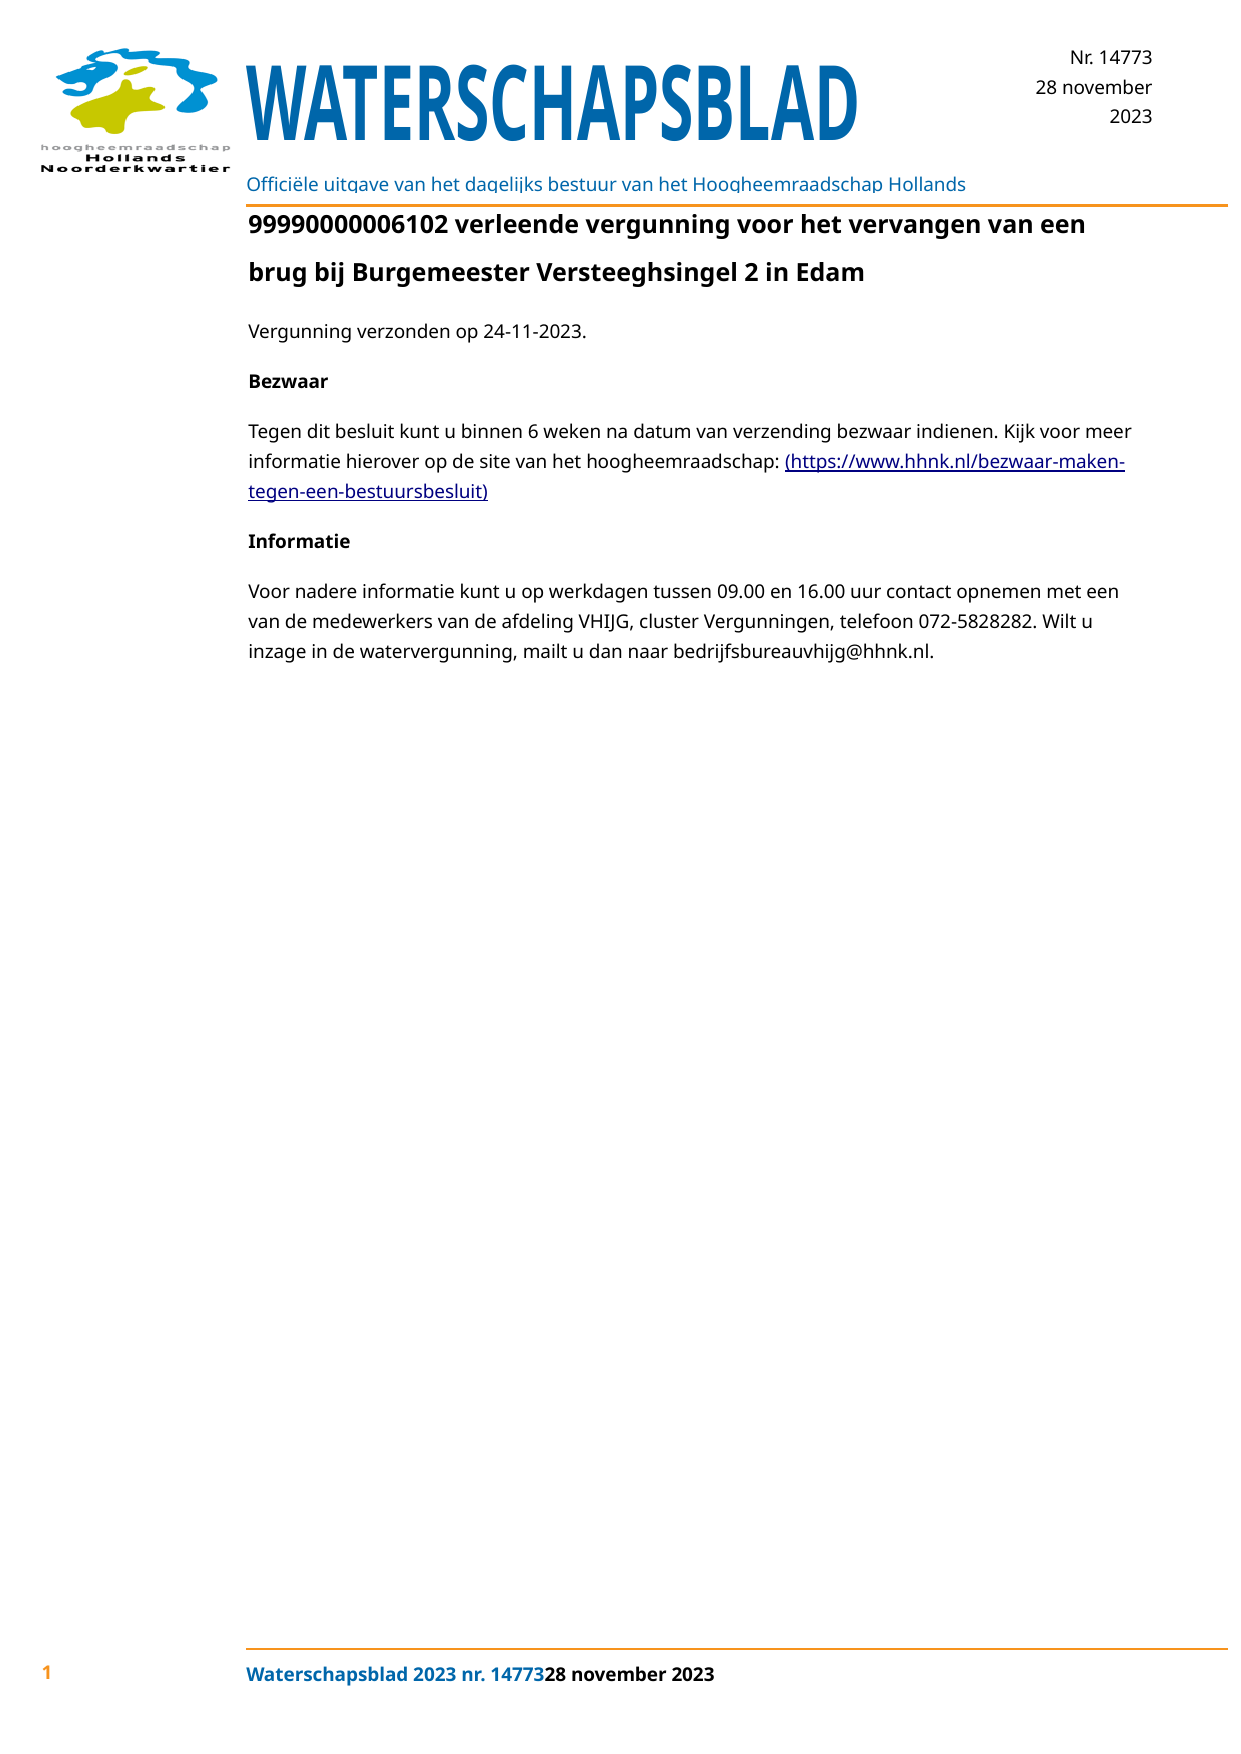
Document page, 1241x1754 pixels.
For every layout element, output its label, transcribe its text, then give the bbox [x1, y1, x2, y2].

text Voor nadere informatie kunt u op werkdagen tussen 09.00 en 16.00 uur contact opnemen met een van de medewerkers van de afdeling VHIJG, cluster Vergunningen, telefoon 072-5828282. Wilt u inzage in de watervergunning, mailt u dan naar bedrijfsbureauvhijg@hhnk.nl. [248, 579, 1152, 664]
text Vergunning verzonden op 24-11-2023. [248, 318, 1152, 344]
picture [41, 47, 231, 172]
text 99990000006102 verleende vergunning voor het vervangen van een brug bij Burgemeester Versteeghsingel 2 in Edam [248, 207, 1152, 288]
text Bezwaar [248, 368, 1152, 394]
text Tegen dit besluit kunt u binnen 6 weken na datum van verzending bezwaar indienen. Kijk voor meer informatie hierover op de site van het hoogheemraadschap: (https://www.hhnk.nl/bezwaar-maken-tegen-een-bestuursbesluit) [248, 419, 1152, 504]
text Informatie [248, 528, 1152, 554]
